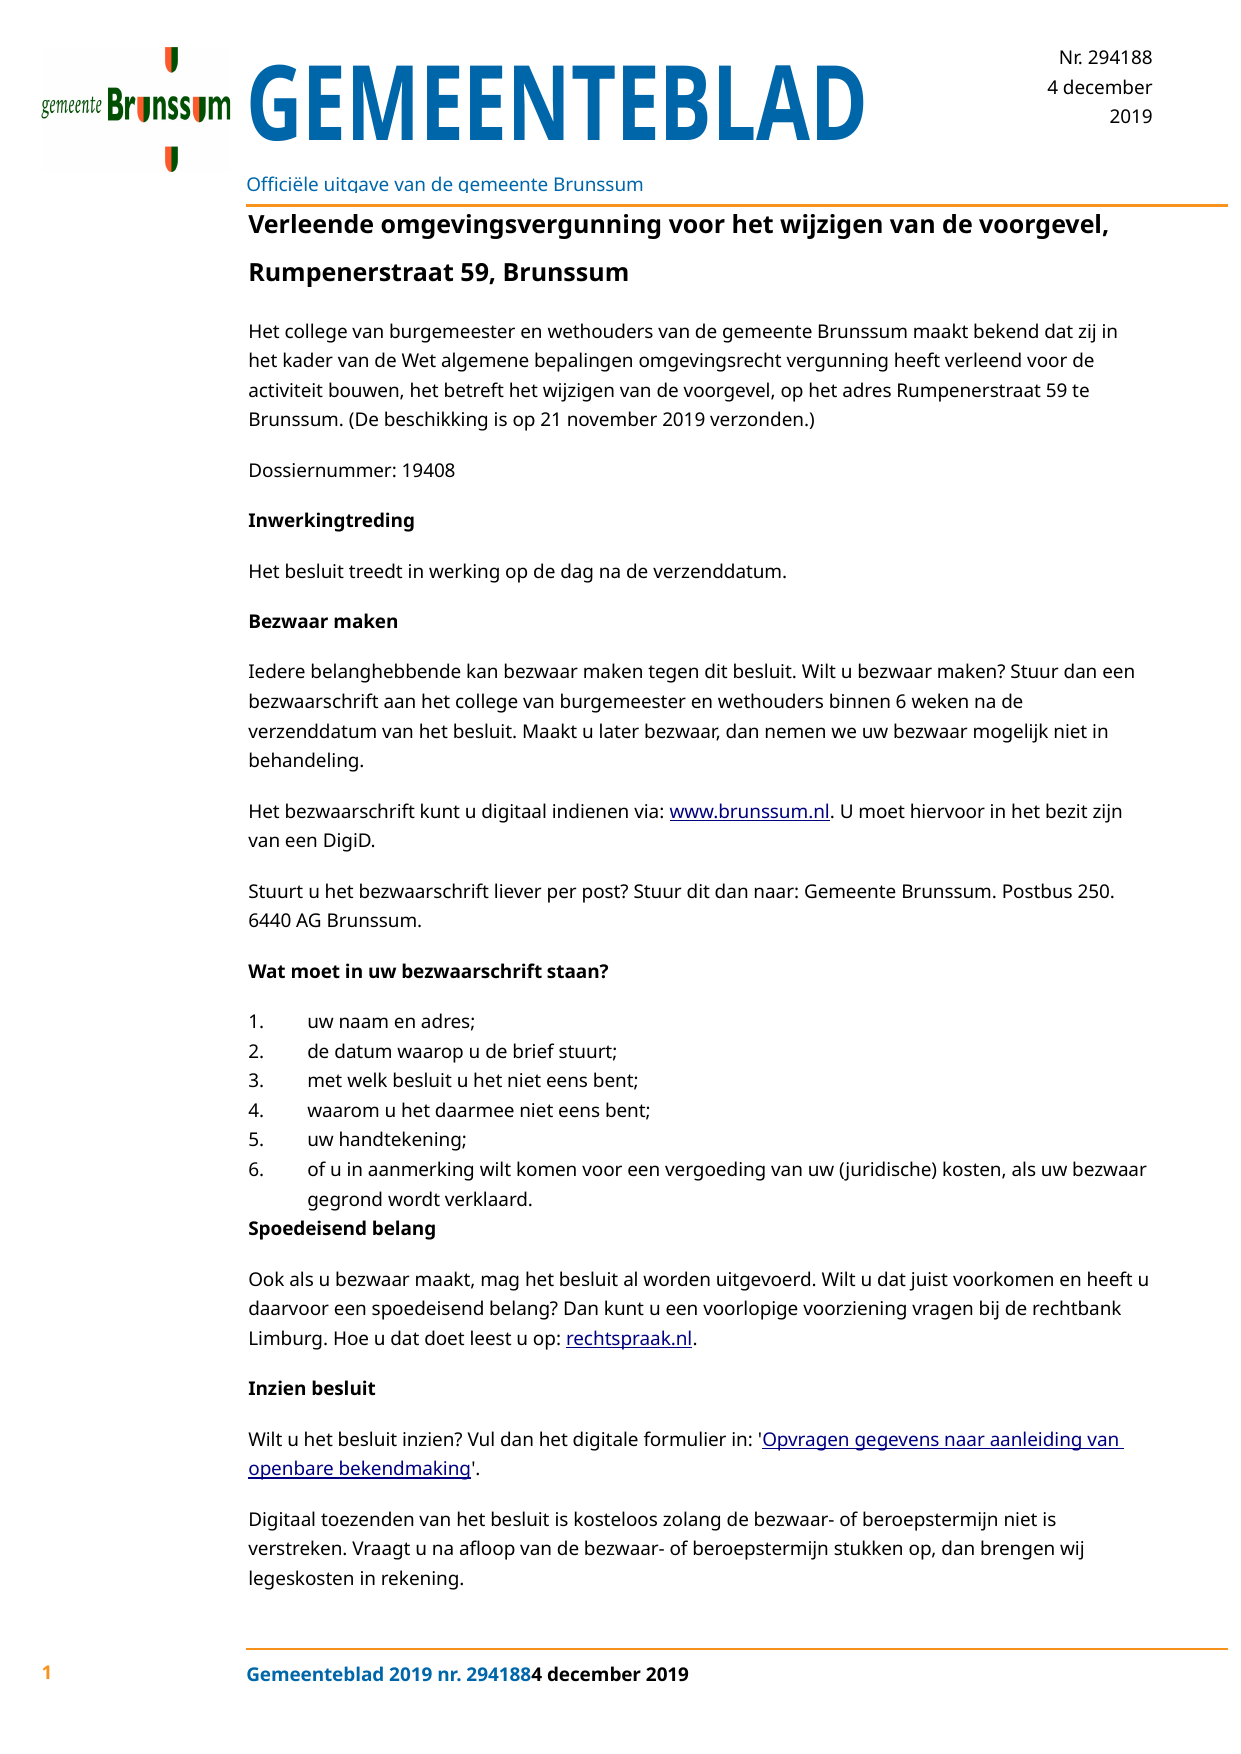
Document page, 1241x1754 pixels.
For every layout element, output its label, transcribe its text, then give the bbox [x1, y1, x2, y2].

text Het bezwaarschrift kunt u digitaal indienen via: www.brunssum.nl. U moet hiervoor in het bezit zijn van een DigiD. [248, 798, 1152, 853]
text Wat moet in uw bezwaarschrift staan? [248, 958, 1152, 984]
text Stuurt u het bezwaarschrift liever per post? Stuur dit dan naar: Gemeente Brunssum. Postbus 250. 6440 AG Brunssum. [248, 878, 1152, 933]
text Inzien besluit [248, 1375, 1152, 1401]
list waarom u het daarmee niet eens bent; [248, 1097, 1152, 1123]
list uw naam en adres; [248, 1008, 1152, 1034]
text Het college van burgemeester en wethouders van de gemeente Brunssum maakt bekend dat zij in het kader van de Wet algemene bepalingen omgevingsrecht vergunning heeft verleend voor de activiteit bouwen, het betreft het wijzigen van de voorgevel, op het adres Rumpenerstraat 59 te Brunssum. (De beschikking is op 21 november 2019 verzonden.) [248, 318, 1152, 432]
picture [41, 47, 231, 172]
list of u in aanmerking wilt komen voor een vergoeding van uw (juridische) kosten, als uw bezwaar gegrond wordt verklaard. [248, 1156, 1152, 1212]
text Het besluit treedt in werking op de dag na de verzenddatum. [248, 558, 1152, 584]
text Digitaal toezenden van het besluit is kosteloos zolang de bezwaar- of beroepstermijn niet is verstreken. Vraagt u na afloop van de bezwaar- of beroepstermijn stukken op, dan brengen wij legeskosten in rekening. [248, 1506, 1152, 1591]
text Spoedeisend belang [248, 1215, 1152, 1241]
text Iedere belanghebbende kan bezwaar maken tegen dit besluit. Wilt u bezwaar maken? Stuur dan een bezwaarschrift aan het college van burgemeester en wethouders binnen 6 weken na de verzenddatum van het besluit. Maakt u later bezwaar, dan nemen we uw bezwaar mogelijk niet in behandeling. [248, 659, 1152, 773]
list uw handtekening; [248, 1127, 1152, 1152]
text Wilt u het besluit inzien? Vul dan het digitale formulier in: 'Opvragen gegevens naar aanleiding van openbare bekendmaking'. [248, 1426, 1152, 1481]
text Dossiernummer: 19408 [248, 457, 1152, 483]
list met welk besluit u het niet eens bent; [248, 1067, 1152, 1093]
text Verleende omgevingsvergunning voor het wijzigen van de voorgevel, Rumpenerstraat 59, Brunssum [248, 207, 1152, 288]
text Bezwaar maken [248, 608, 1152, 634]
list de datum waarop u de brief stuurt; [248, 1038, 1152, 1064]
text Ook als u bezwaar maakt, mag het besluit al worden uitgevoerd. Wilt u dat juist voorkomen en heeft u daarvoor een spoedeisend belang? Dan kunt u een voorlopige voorziening vragen bij de rechtbank Limburg. Hoe u dat doet leest u op: rechtspraak.nl. [248, 1266, 1152, 1351]
text Inwerkingtreding [248, 507, 1152, 533]
